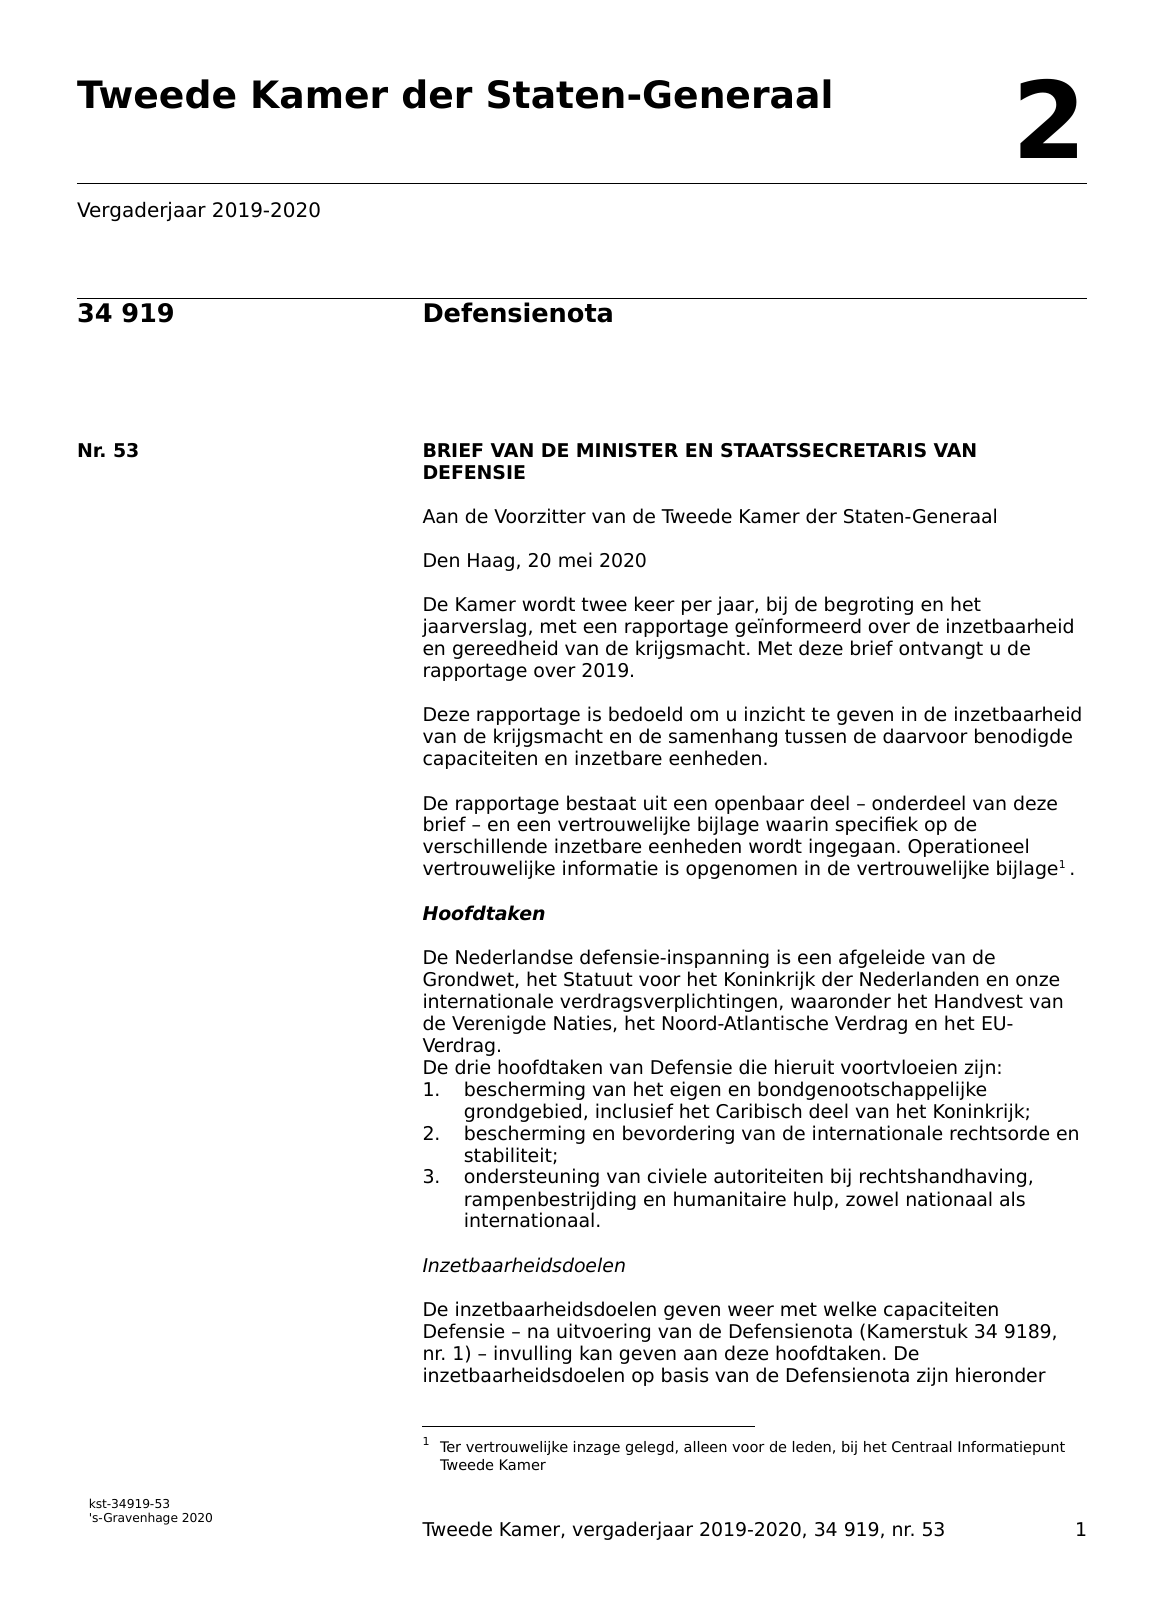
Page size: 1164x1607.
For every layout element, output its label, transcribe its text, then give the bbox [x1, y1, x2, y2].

subtitle Nr. 53 BRIEF VAN DE MINISTER EN STAATSSECRETARIS VAN DEFENSIE [77, 440, 1087, 484]
subtitle 34 919 Defensienota [77, 299, 1087, 329]
text De inzetbaarheidsdoelen geven weer met welke capaciteiten Defensie – na uitvoering van de Defensienota (Kamerstuk 34 9189, nr. 1) – invulling kan geven aan deze hoofdtaken. De inzetbaarheidsdoelen op basis van de Defensienota zijn hieronder [422, 1299, 1087, 1387]
text De Kamer wordt twee keer per jaar, bij de begroting en het jaarverslag, met een rapportage geïnformeerd over de inzetbaarheid en gereedheid van de krijgsmacht. Met deze brief ontvangt u de rapportage over 2019. [422, 594, 1087, 682]
subtitle Inzetbaarheidsdoelen [422, 1254, 1087, 1277]
table_header Tweede Kamer der Staten-Generaal [77, 59, 886, 183]
text 2. bescherming en bevordering van de internationale rechtsorde en stabiliteit; [422, 1122, 1087, 1166]
text 3. ondersteuning van civiele autoriteiten bij rechtshandhaving, rampenbestrijding en humanitaire hulp, zowel nationaal als internationaal. [422, 1166, 1087, 1232]
text De drie hoofdtaken van Defensie die hieruit voortvloeien zijn: [422, 1057, 1087, 1078]
text kst-34919-53 [88, 1497, 323, 1511]
text De Nederlandse defensie-inspanning is een afgeleide van de Grondwet, het Statuut voor het Koninkrijk der Nederlanden en onze internationale verdragsverplichtingen, waaronder het Handvest van de Verenigde Naties, het Noord-Atlantische Verdrag en het EU-Verdrag. [422, 947, 1087, 1057]
text Ter vertrouwelijke inzage gelegd, alleen voor de leden, bij het Centraal Informatiepunt Tweede Kamer [422, 1435, 1087, 1474]
text Den Haag, 20 mei 2020 [422, 550, 1087, 572]
table_cell Vergaderjaar 2019-2020 [77, 184, 1087, 298]
text Aan de Voorzitter van de Tweede Kamer der Staten-Generaal [422, 506, 1087, 528]
text 1. bescherming van het eigen en bondgenootschappelijke grondgebied, inclusief het Caribisch deel van het Koninkrijk; [422, 1078, 1087, 1122]
text De rapportage bestaat uit een openbaar deel – onderdeel van deze brief – en een vertrouwelijke bijlage waarin specifiek op de verschillende inzetbare eenheden wordt ingegaan. Operationeel vertrouwelijke informatie is opgenomen in de vertrouwelijke bijlage. [422, 792, 1087, 880]
text 's-Gravenhage 2020 [88, 1511, 323, 1525]
subtitle Hoofdtaken [422, 902, 1087, 924]
table_header 2 [886, 59, 1087, 183]
text Deze rapportage is bedoeld om u inzicht te geven in de inzetbaarheid van de krijgsmacht en de samenhang tussen de daarvoor benodigde capaciteiten en inzetbare eenheden. [422, 704, 1087, 770]
